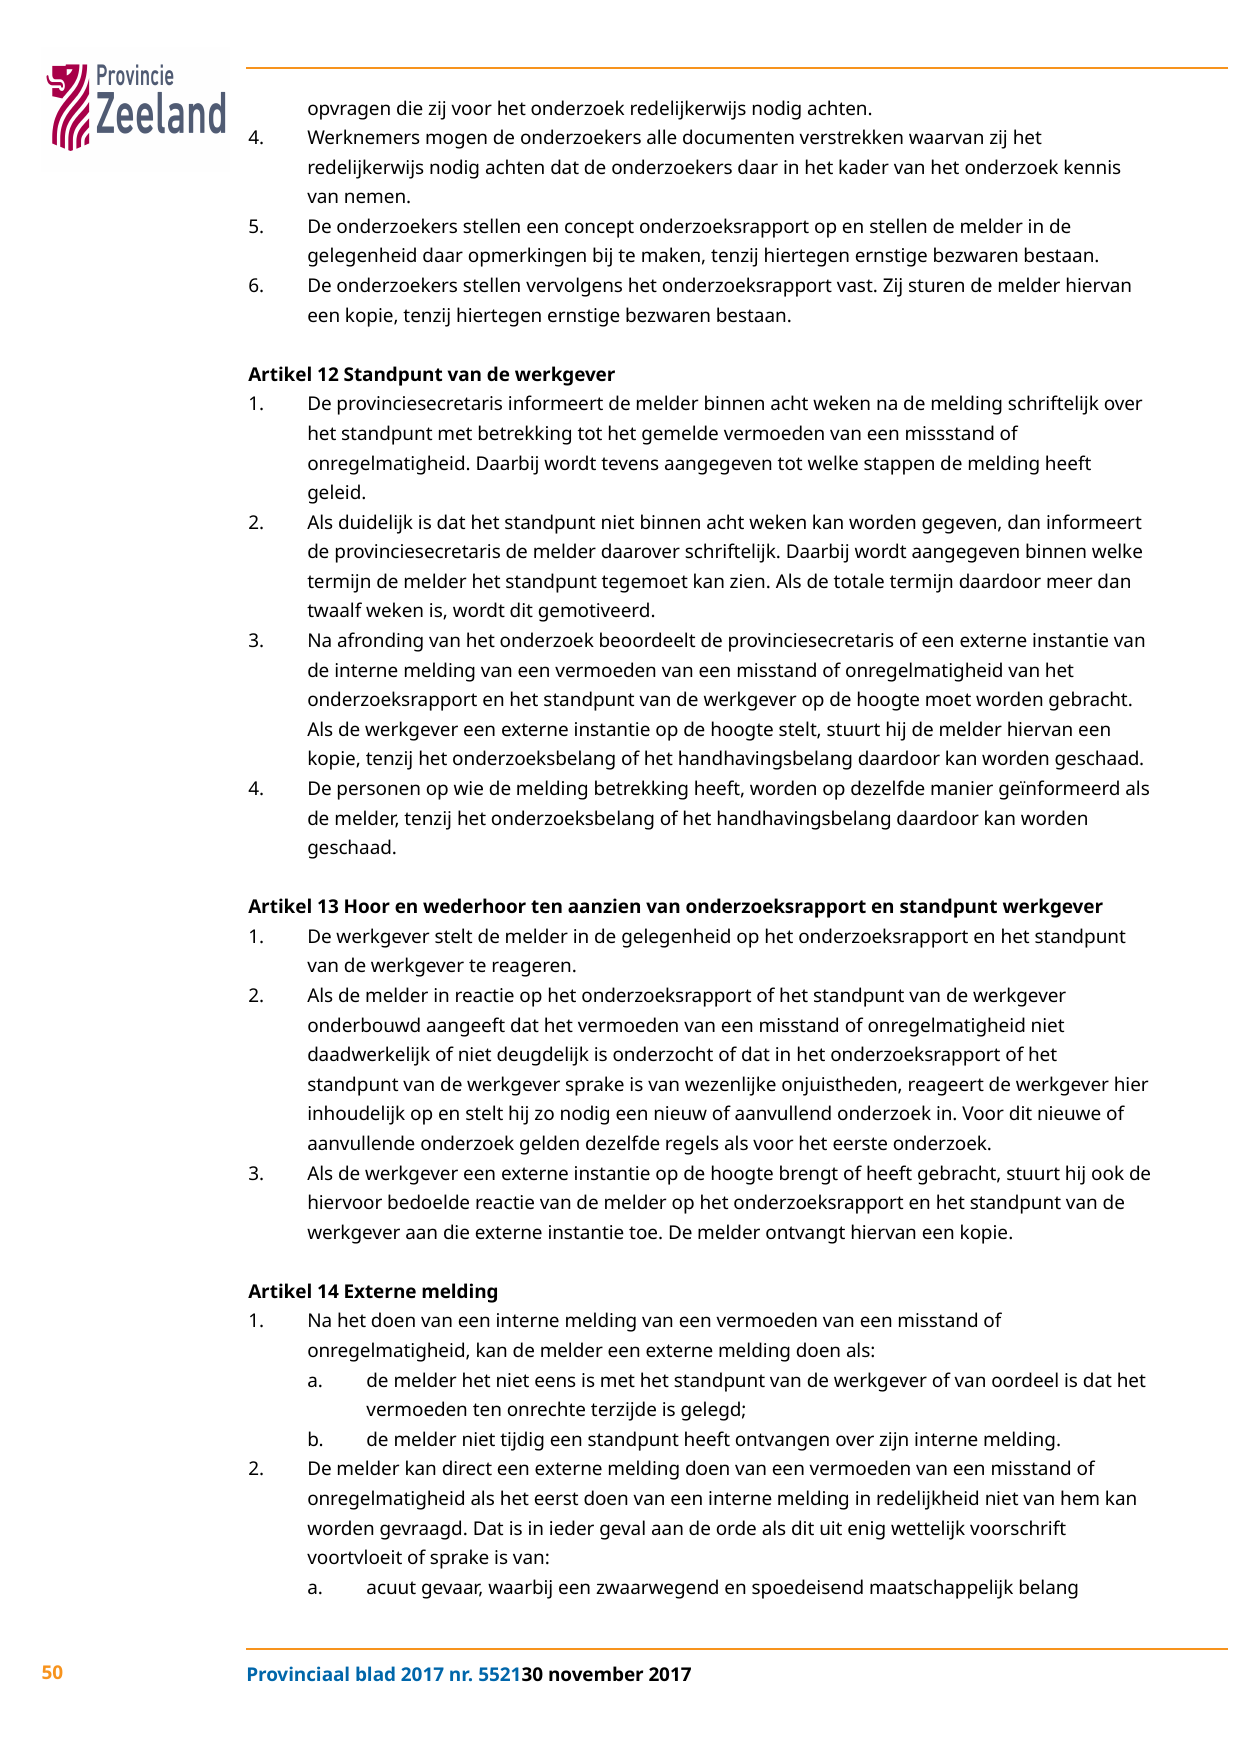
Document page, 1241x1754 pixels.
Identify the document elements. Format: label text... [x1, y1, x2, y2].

list Als de melder in reactie op het onderzoeksrapport of het standpunt van de werkgever onderbouwd aangeeft dat het vermoeden van een misstand of onregelmatigheid niet daadwerkelijk of niet deugdelijk is onderzocht of dat in het onderzoeksrapport of het standpunt van de werkgever sprake is van wezenlijke onjuistheden, reageert de werkgever hier inhoudelijk op en stelt hij zo nodig een nieuw of aanvullend onderzoek in. Voor dit nieuwe of aanvullende onderzoek gelden dezelfde regels als voor het eerste onderzoek. [248, 982, 1152, 1156]
list acuut gevaar, waarbij een zwaarwegend en spoedeisend maatschappelijk belang [307, 1574, 1152, 1600]
list De provinciesecretaris informeert de melder binnen acht weken na de melding schriftelijk over het standpunt met betrekking tot het gemelde vermoeden van een missstand of onregelmatigheid. Daarbij wordt tevens aangegeven tot welke stappen de melding heeft geleid. [248, 391, 1152, 505]
list De onderzoekers stellen een concept onderzoeksrapport op en stellen de melder in de gelegenheid daar opmerkingen bij te maken, tenzij hiertegen ernstige bezwaren bestaan. [248, 213, 1152, 268]
text Artikel 12 Standpunt van de werkgever [248, 361, 1152, 387]
list Na afronding van het onderzoek beoordeelt de provinciesecretaris of een externe instantie van de interne melding van een vermoeden van een misstand of onregelmatigheid van het onderzoeksrapport en het standpunt van de werkgever op de hoogte moet worden gebracht. Als de werkgever een externe instantie op de hoogte stelt, stuurt hij de melder hiervan een kopie, tenzij het onderzoeksbelang of het handhavingsbelang daardoor kan worden geschaad. [248, 627, 1152, 771]
list Als de werkgever een externe instantie op de hoogte brengt of heeft gebracht, stuurt hij ook de hiervoor bedoelde reactie van de melder op het onderzoeksrapport en het standpunt van de werkgever aan die externe instantie toe. De melder ontvangt hiervan een kopie. [248, 1160, 1152, 1245]
list De personen op wie de melding betrekking heeft, worden op dezelfde manier geïnformeerd als de melder, tenzij het onderzoeksbelang of het handhavingsbelang daardoor kan worden geschaad. [248, 775, 1152, 860]
list De melder kan direct een externe melding doen van een vermoeden van een misstand of onregelmatigheid als het eerst doen van een interne melding in redelijkheid niet van hem kan worden gevraagd. Dat is in ieder geval aan de orde als dit uit enig wettelijk voorschrift voortvloeit of sprake is van: [248, 1456, 1152, 1570]
list de melder het niet eens is met het standpunt van de werkgever of van oordeel is dat het vermoeden ten onrechte terzijde is gelegd; [307, 1367, 1152, 1422]
text Artikel 14 Externe melding [248, 1278, 1152, 1304]
list de melder niet tijdig een standpunt heeft ontvangen over zijn interne melding. [307, 1426, 1152, 1452]
list De werkgever stelt de melder in de gelegenheid op het onderzoeksrapport en het standpunt van de werkgever te reageren. [248, 923, 1152, 978]
list opvragen die zij voor het onderzoek redelijkerwijs nodig achten. [248, 95, 1152, 121]
list Na het doen van een interne melding van een vermoeden van een misstand of onregelmatigheid, kan de melder een externe melding doen als: [248, 1308, 1152, 1363]
picture [41, 47, 231, 172]
list De onderzoekers stellen vervolgens het onderzoeksrapport vast. Zij sturen de melder hiervan een kopie, tenzij hiertegen ernstige bezwaren bestaan. [248, 272, 1152, 328]
list Werknemers mogen de onderzoekers alle documenten verstrekken waarvan zij het redelijkerwijs nodig achten dat de onderzoekers daar in het kader van het onderzoek kennis van nemen. [248, 124, 1152, 209]
text Artikel 13 Hoor en wederhoor ten aanzien van onderzoeksrapport en standpunt werkgever [248, 893, 1152, 919]
list Als duidelijk is dat het standpunt niet binnen acht weken kan worden gegeven, dan informeert de provinciesecretaris de melder daarover schriftelijk. Daarbij wordt aangegeven binnen welke termijn de melder het standpunt tegemoet kan zien. Als de totale termijn daardoor meer dan twaalf weken is, wordt dit gemotiveerd. [248, 509, 1152, 623]
